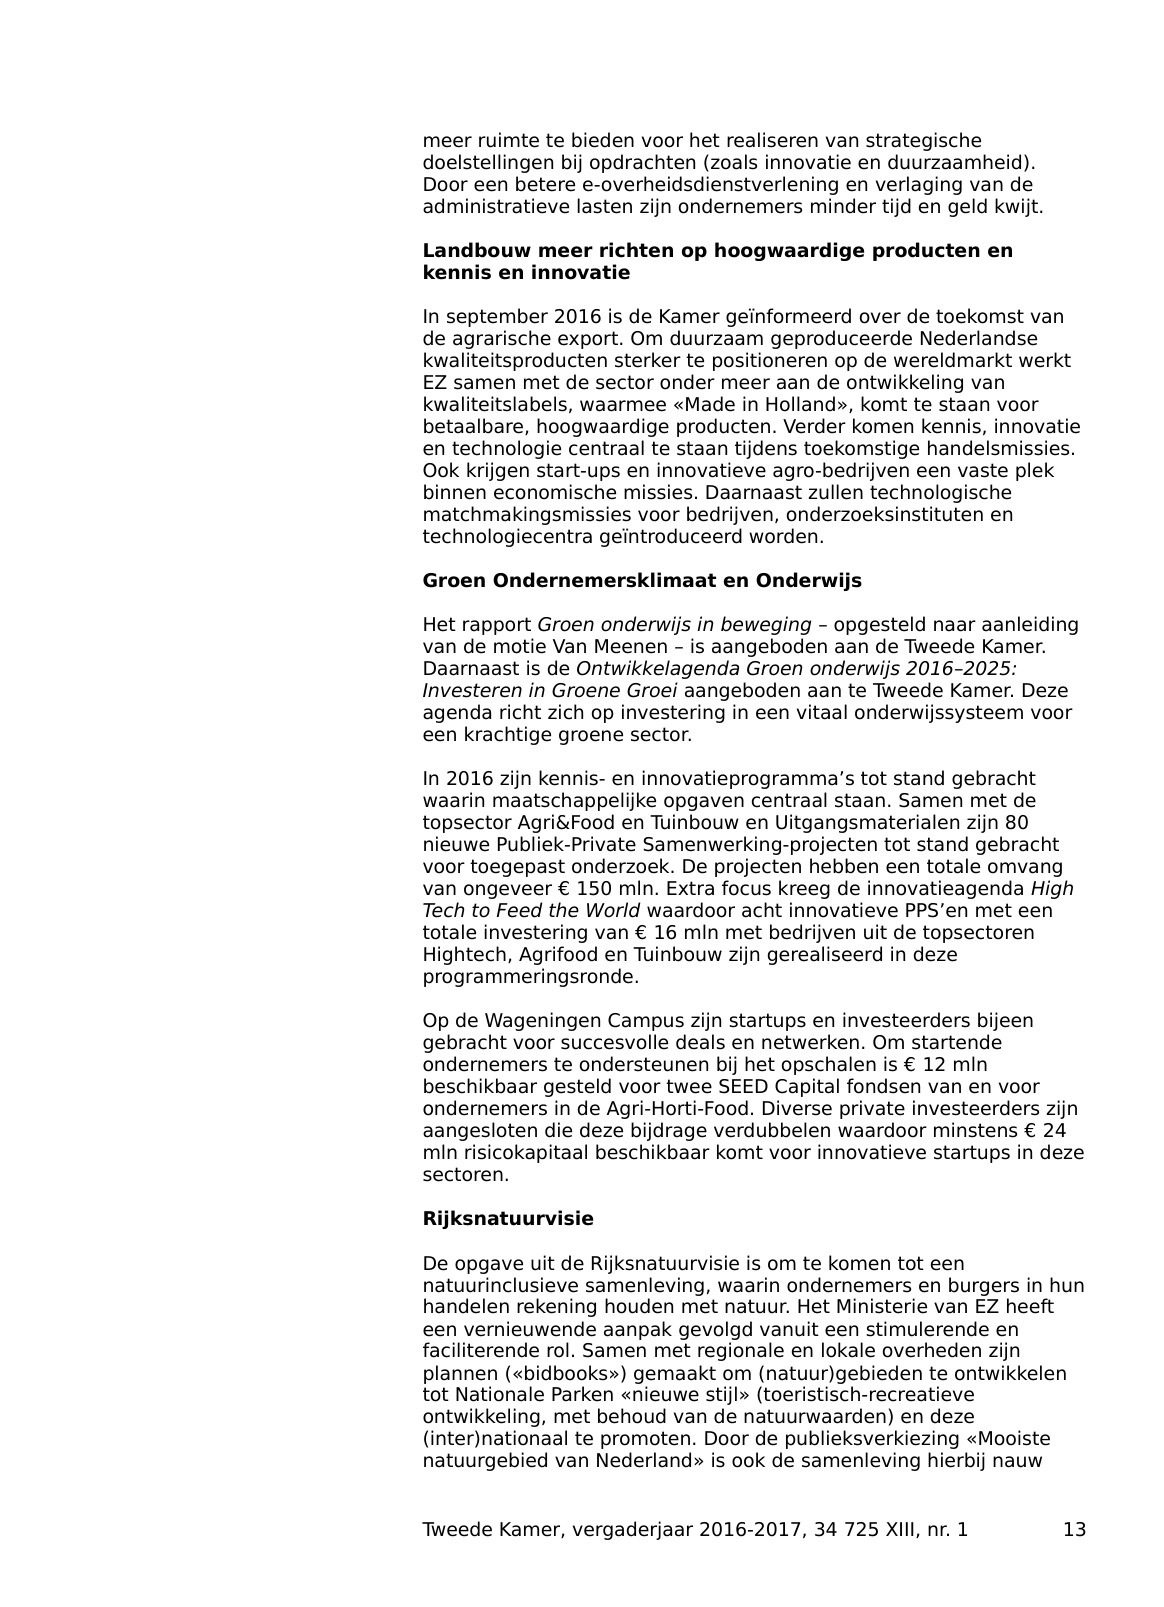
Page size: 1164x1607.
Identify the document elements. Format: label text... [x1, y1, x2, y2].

text Op de Wageningen Campus zijn startups en investeerders bijeen gebracht voor succesvolle deals en netwerken. Om startende ondernemers te ondersteunen bij het opschalen is € 12 mln beschikbaar gesteld voor twee SEED Capital fondsen van en voor ondernemers in de Agri-Horti-Food. Diverse private investeerders zijn aangesloten die deze bijdrage verdubbelen waardoor minstens € 24 mln risicokapitaal beschikbaar komt voor innovatieve startups in deze sectoren. [422, 1010, 1087, 1186]
text Het rapport Groen onderwijs in beweging – opgesteld naar aanleiding van de motie Van Meenen – is aangeboden aan de Tweede Kamer. Daarnaast is de Ontwikkelagenda Groen onderwijs 2016–2025: Investeren in Groene Groei aangeboden aan te Tweede Kamer. Deze agenda richt zich op investering in een vitaal onderwijssysteem voor een krachtige groene sector. [422, 614, 1087, 746]
subtitle Landbouw meer richten op hoogwaardige producten en kennis en innovatie [422, 240, 1087, 284]
text In 2016 zijn kennis- en innovatieprogramma’s tot stand gebracht waarin maatschappelijke opgaven centraal staan. Samen met de topsector Agri&Food en Tuinbouw en Uitgangsmaterialen zijn 80 nieuwe Publiek-Private Samenwerking-projecten tot stand gebracht voor toegepast onderzoek. De projecten hebben een totale omvang van ongeveer € 150 mln. Extra focus kreeg de innovatieagenda High Tech to Feed the World waardoor acht innovatieve PPS’en met een totale investering van € 16 mln met bedrijven uit de topsectoren Hightech, Agrifood en Tuinbouw zijn gerealiseerd in deze programmeringsronde. [422, 768, 1087, 988]
text De opgave uit de Rijksnatuurvisie is om te komen tot een natuurinclusieve samenleving, waarin ondernemers en burgers in hun handelen rekening houden met natuur. Het Ministerie van EZ heeft een vernieuwende aanpak gevolgd vanuit een stimulerende en faciliterende rol. Samen met regionale en lokale overheden zijn plannen («bidbooks») gemaakt om (natuur)gebieden te ontwikkelen tot Nationale Parken «nieuwe stijl» (toeristisch-recreatieve ontwikkeling, met behoud van de natuurwaarden) en deze (inter)nationaal te promoten. Door de publieksverkiezing «Mooiste natuurgebied van Nederland» is ook de samenleving hierbij nauw [422, 1252, 1087, 1472]
text In september 2016 is de Kamer geïnformeerd over de toekomst van de agrarische export. Om duurzaam geproduceerde Nederlandse kwaliteitsproducten sterker te positioneren op de wereldmarkt werkt EZ samen met de sector onder meer aan de ontwikkeling van kwaliteitslabels, waarmee «Made in Holland», komt te staan voor betaalbare, hoogwaardige producten. Verder komen kennis, innovatie en technologie centraal te staan tijdens toekomstige handelsmissies. Ook krijgen start-ups en innovatieve agro-bedrijven een vaste plek binnen economische missies. Daarnaast zullen technologische matchmakingsmissies voor bedrijven, onderzoeksinstituten en technologiecentra geïntroduceerd worden. [422, 306, 1087, 548]
text meer ruimte te bieden voor het realiseren van strategische doelstellingen bij opdrachten (zoals innovatie en duurzaamheid). Door een betere e-overheidsdienstverlening en verlaging van de administratieve lasten zijn ondernemers minder tijd en geld kwijt. [422, 130, 1087, 218]
subtitle Groen Ondernemersklimaat en Onderwijs [422, 570, 1087, 592]
subtitle Rijksnatuurvisie [422, 1208, 1087, 1230]
